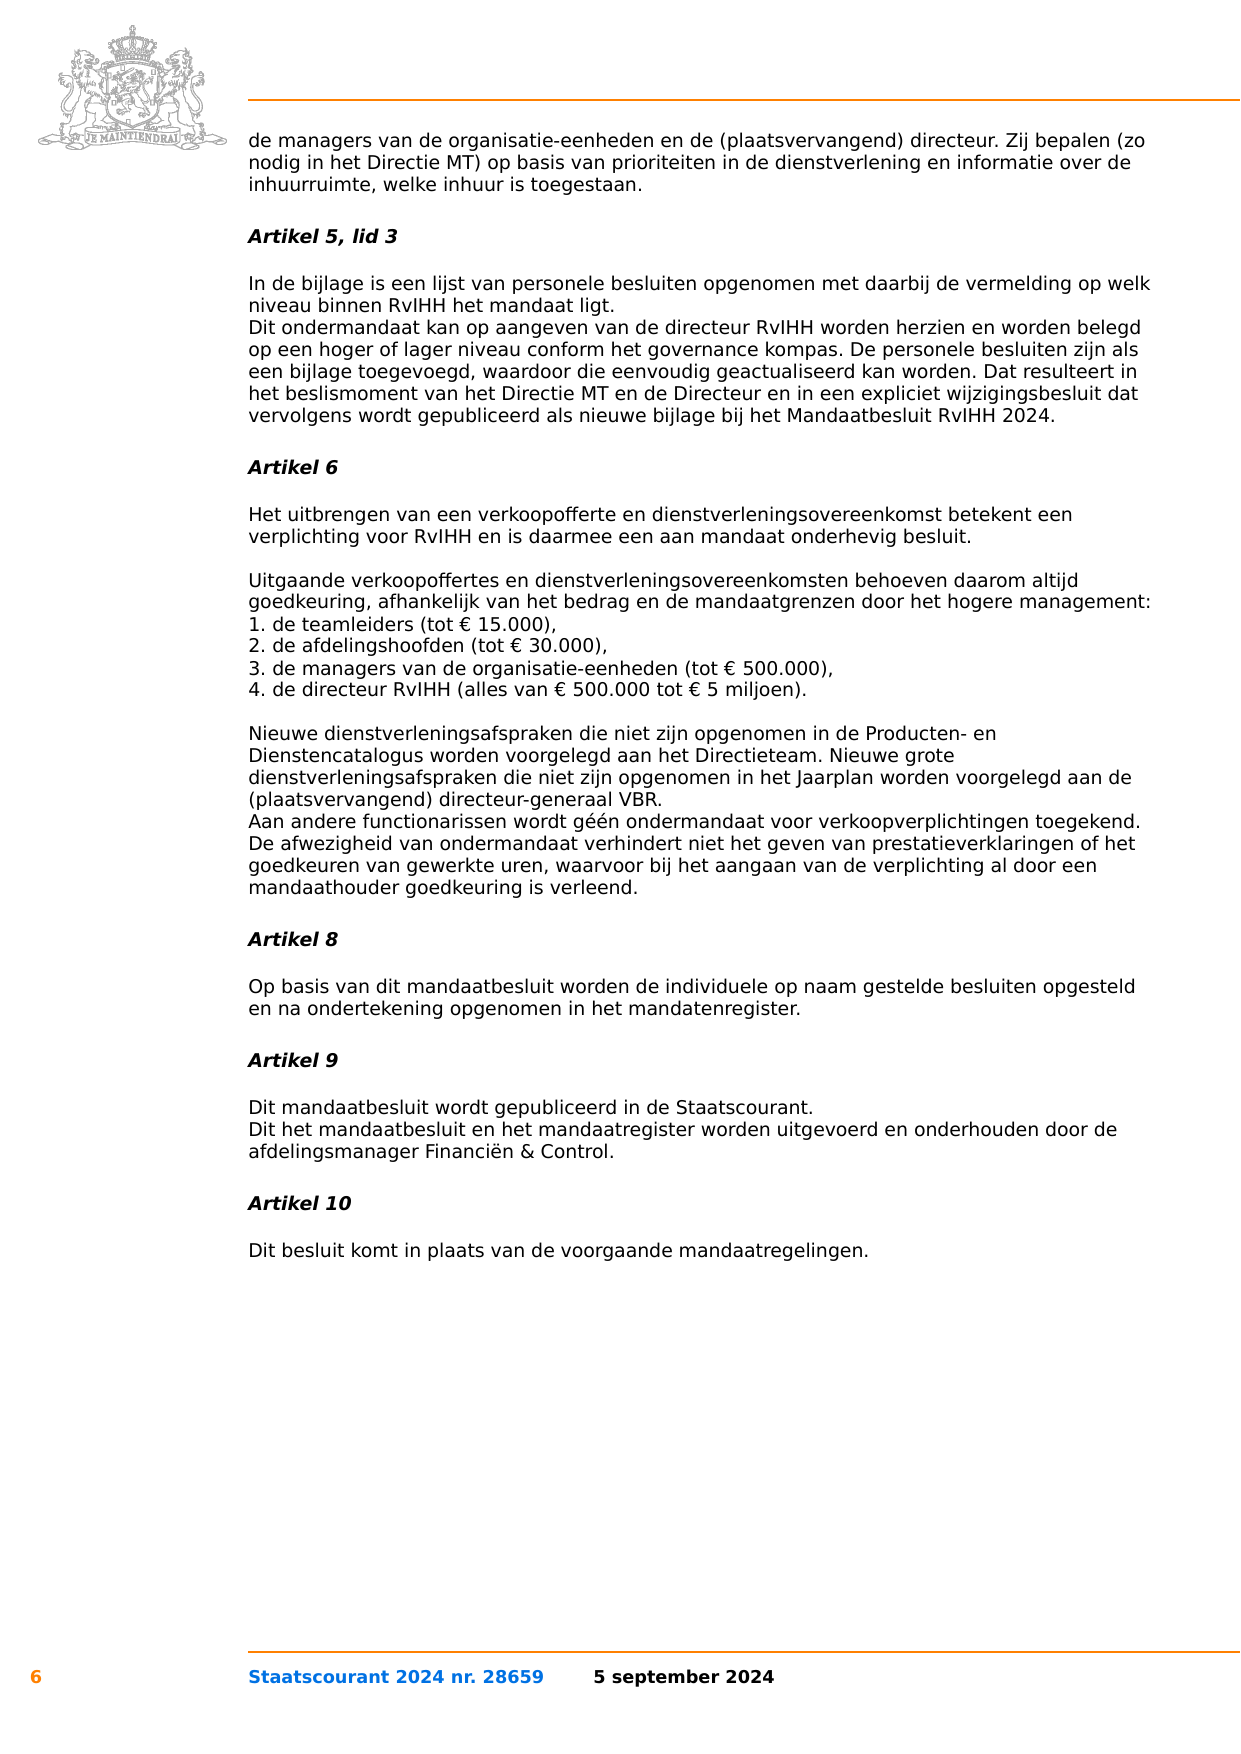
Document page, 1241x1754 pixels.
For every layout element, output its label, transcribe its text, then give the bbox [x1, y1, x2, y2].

text Aan andere functionarissen wordt géén ondermandaat voor verkoopverplichtingen toegekend. De afwezigheid van ondermandaat verhindert niet het geven van prestatieverklaringen of het goedkeuren van gewerkte uren, waarvoor bij het aangaan van de verplichting al door een mandaathouder goedkeuring is verleend. [248, 811, 1163, 899]
text Op basis van dit mandaatbesluit worden de individuele op naam gestelde besluiten opgesteld en na ondertekening opgenomen in het mandatenregister. [248, 976, 1163, 1020]
subtitle Artikel 8 [248, 929, 1163, 951]
text 4. de directeur RvIHH (alles van € 500.000 tot € 5 miljoen). [248, 679, 1163, 701]
subtitle Artikel 6 [248, 457, 1163, 479]
picture [38, 25, 227, 150]
subtitle Artikel 5, lid 3 [248, 226, 1163, 248]
text de managers van de organisatie-eenheden en de (plaatsvervangend) directeur. Zij bepalen (zo nodig in het Directie MT) op basis van prioriteiten in de dienstverlening en informatie over de inhuurruimte, welke inhuur is toegestaan. [248, 130, 1163, 196]
text Dit besluit komt in plaats van de voorgaande mandaatregelingen. [248, 1240, 1163, 1262]
subtitle Artikel 10 [248, 1193, 1163, 1215]
text Dit het mandaatbesluit en het mandaatregister worden uitgevoerd en onderhouden door de afdelingsmanager Financiën & Control. [248, 1119, 1163, 1163]
subtitle Artikel 9 [248, 1050, 1163, 1072]
text 1. de teamleiders (tot € 15.000), [248, 613, 1163, 635]
text 3. de managers van de organisatie-eenheden (tot € 500.000), [248, 657, 1163, 679]
text Dit mandaatbesluit wordt gepubliceerd in de Staatscourant. [248, 1097, 1163, 1119]
text Nieuwe dienstverleningsafspraken die niet zijn opgenomen in de Producten- en Dienstencatalogus worden voorgelegd aan het Directieteam. Nieuwe grote dienstverleningsafspraken die niet zijn opgenomen in het Jaarplan worden voorgelegd aan de (plaatsvervangend) directeur-generaal VBR. [248, 723, 1163, 811]
text Het uitbrengen van een verkoopofferte en dienstverleningsovereenkomst betekent een verplichting voor RvIHH en is daarmee een aan mandaat onderhevig besluit. [248, 504, 1163, 548]
text Uitgaande verkoopoffertes en dienstverleningsovereenkomsten behoeven daarom altijd goedkeuring, afhankelijk van het bedrag en de mandaatgrenzen door het hogere management: [248, 569, 1163, 613]
text In de bijlage is een lijst van personele besluiten opgenomen met daarbij de vermelding op welk niveau binnen RvIHH het mandaat ligt. [248, 273, 1163, 317]
text Dit ondermandaat kan op aangeven van de directeur RvIHH worden herzien en worden belegd op een hoger of lager niveau conform het governance kompas. De personele besluiten zijn als een bijlage toegevoegd, waardoor die eenvoudig geactualiseerd kan worden. Dat resulteert in het beslismoment van het Directie MT en de Directeur en in een expliciet wijzigingsbesluit dat vervolgens wordt gepubliceerd als nieuwe bijlage bij het Mandaatbesluit RvIHH 2024. [248, 317, 1163, 427]
text 2. de afdelingshoofden (tot € 30.000), [248, 635, 1163, 657]
